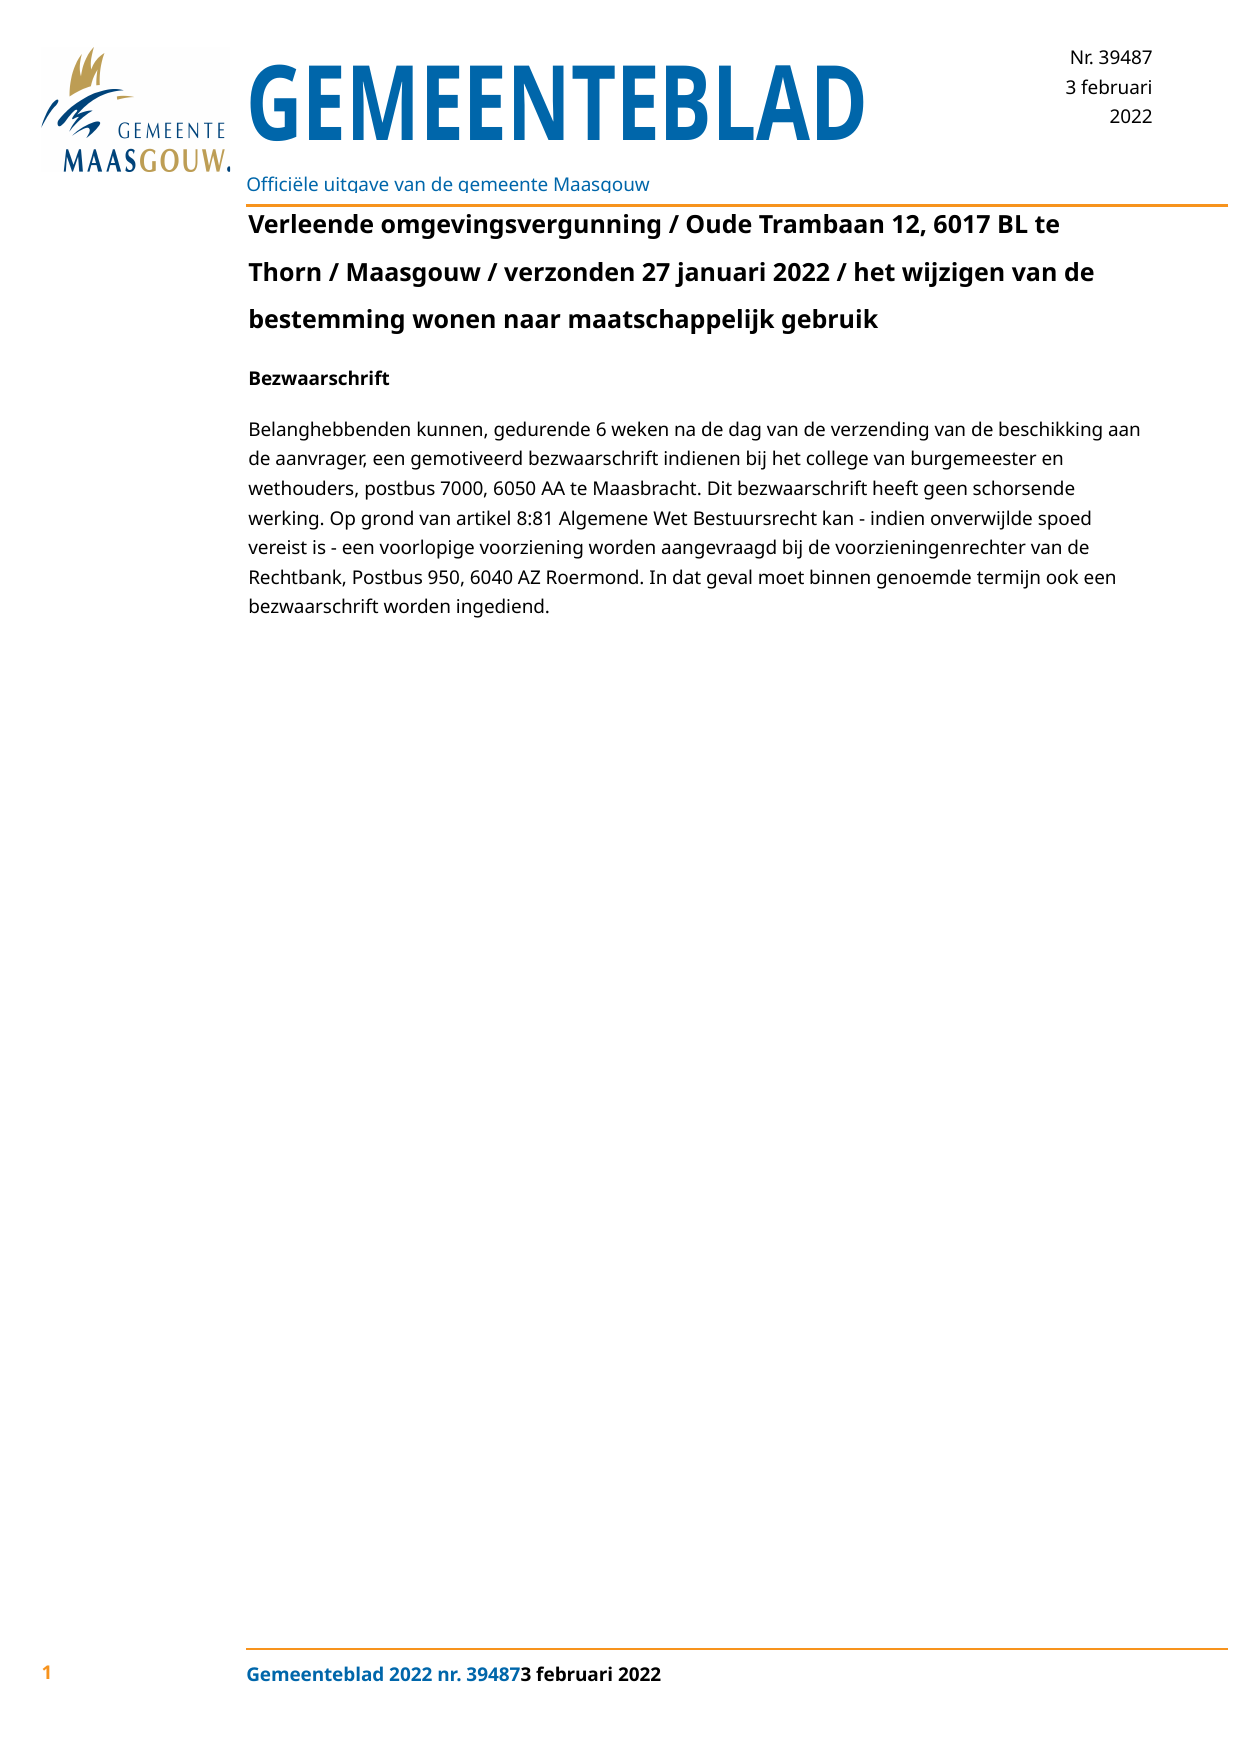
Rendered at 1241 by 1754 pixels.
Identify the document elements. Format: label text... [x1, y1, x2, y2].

picture [41, 47, 231, 172]
text Bezwaarschrift [248, 366, 1152, 391]
text Belanghebbenden kunnen, gedurende 6 weken na de dag van de verzending van de beschikking aan de aanvrager, een gemotiveerd bezwaarschrift indienen bij het college van burgemeester en wethouders, postbus 7000, 6050 AA te Maasbracht. Dit bezwaarschrift heeft geen schorsende werking. Op grond van artikel 8:81 Algemene Wet Bestuursrecht kan - indien onverwijlde spoed vereist is - een voorlopige voorziening worden aangevraagd bij de voorzieningenrechter van de Rechtbank, Postbus 950, 6040 AZ Roermond. In dat geval moet binnen genoemde termijn ook een bezwaarschrift worden ingediend. [248, 416, 1152, 619]
text Verleende omgevingsvergunning / Oude Trambaan 12, 6017 BL te Thorn / Maasgouw / verzonden 27 januari 2022 / het wijzigen van de bestemming wonen naar maatschappelijk gebruik [248, 207, 1152, 336]
